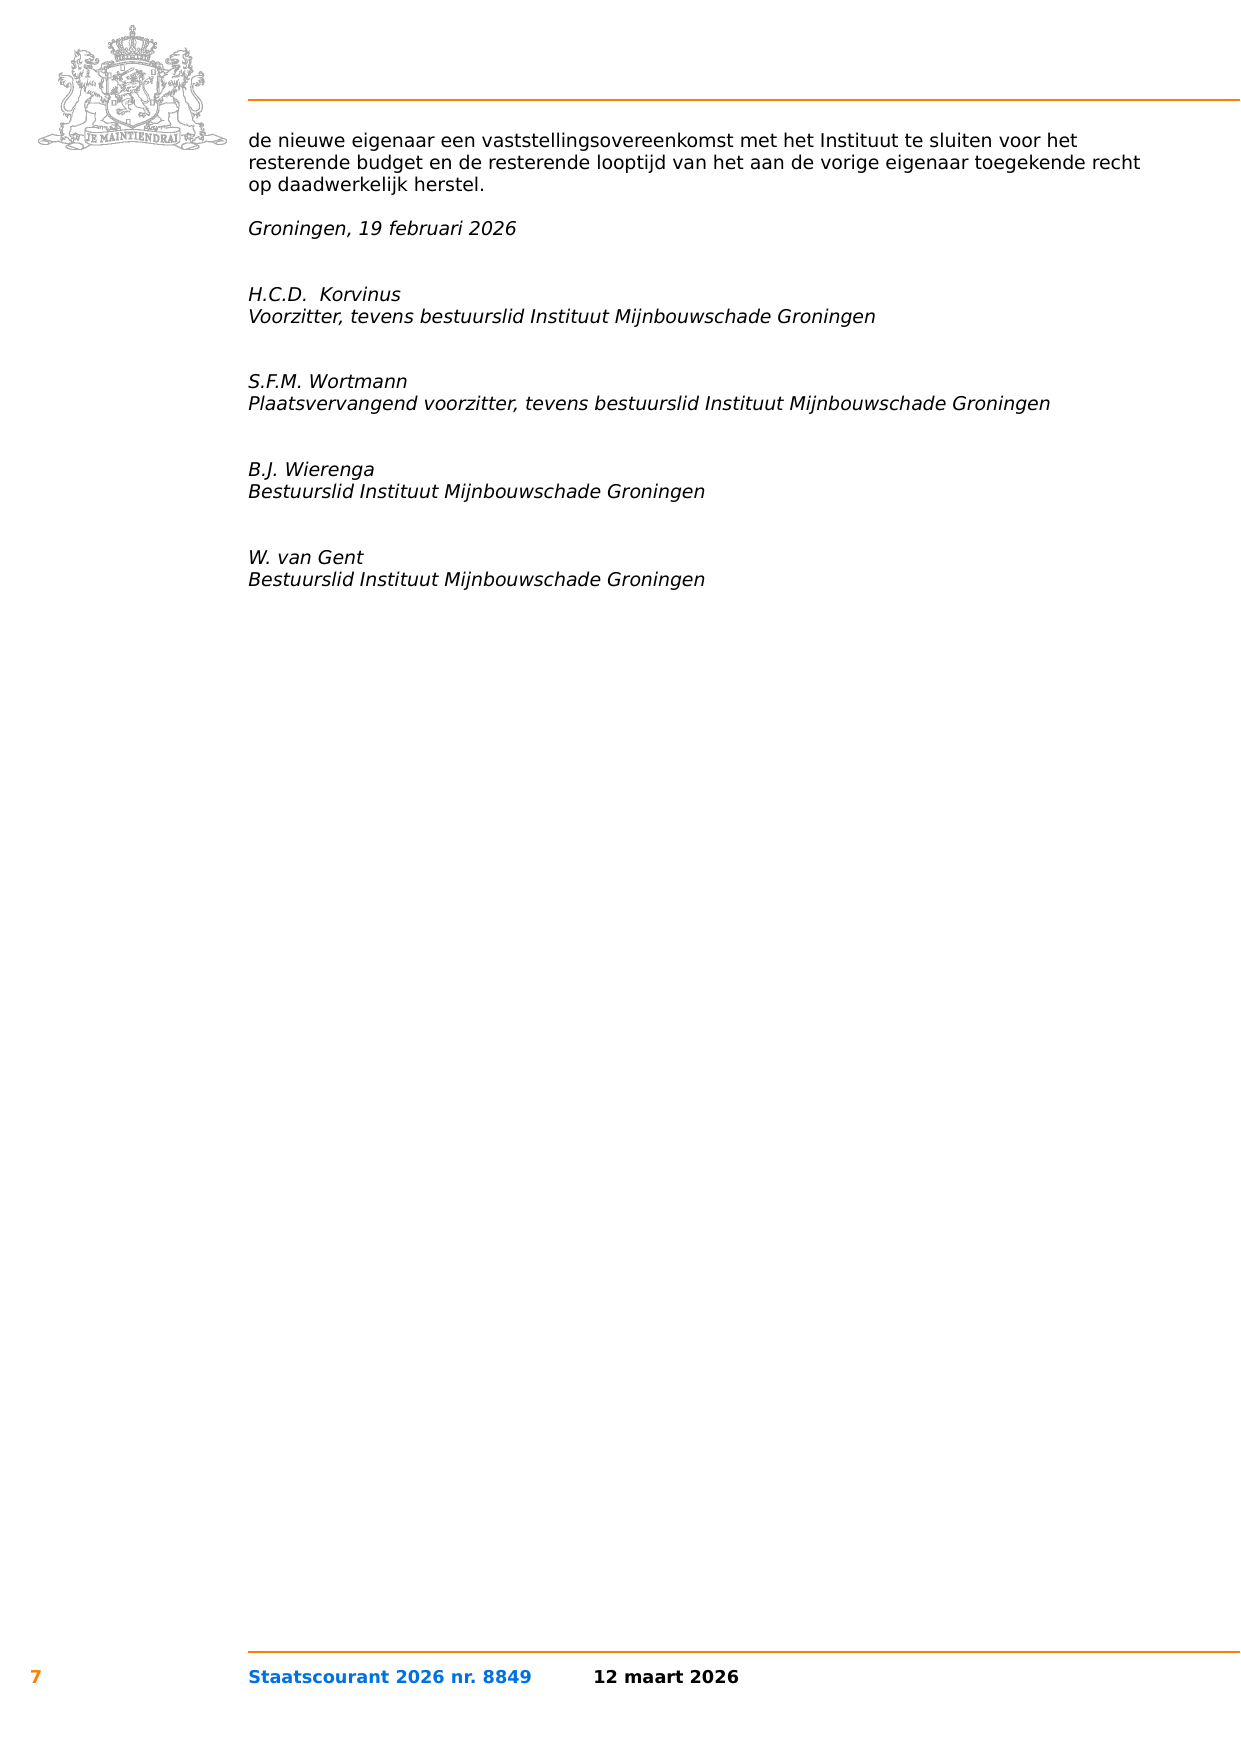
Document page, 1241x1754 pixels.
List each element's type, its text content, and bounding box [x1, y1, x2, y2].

text H.C.D. Korvinus Voorzitter, tevens bestuurslid Instituut Mijnbouwschade Groningen [248, 262, 1163, 327]
text S.F.M. Wortmann Plaatsvervangend voorzitter, tevens bestuurslid Instituut Mijnbouwschade Groningen [248, 349, 1163, 415]
text de nieuwe eigenaar een vaststellingsovereenkomst met het Instituut te sluiten voor het resterende budget en de resterende looptijd van het aan de vorige eigenaar toegekende recht op daadwerkelijk herstel. [248, 130, 1163, 196]
picture [38, 25, 227, 150]
text W. van Gent Bestuurslid Instituut Mijnbouwschade Groningen [248, 525, 1163, 591]
text B.J. Wierenga Bestuurslid Instituut Mijnbouwschade Groningen [248, 437, 1163, 503]
text Groningen, 19 februari 2026 [248, 218, 1163, 240]
